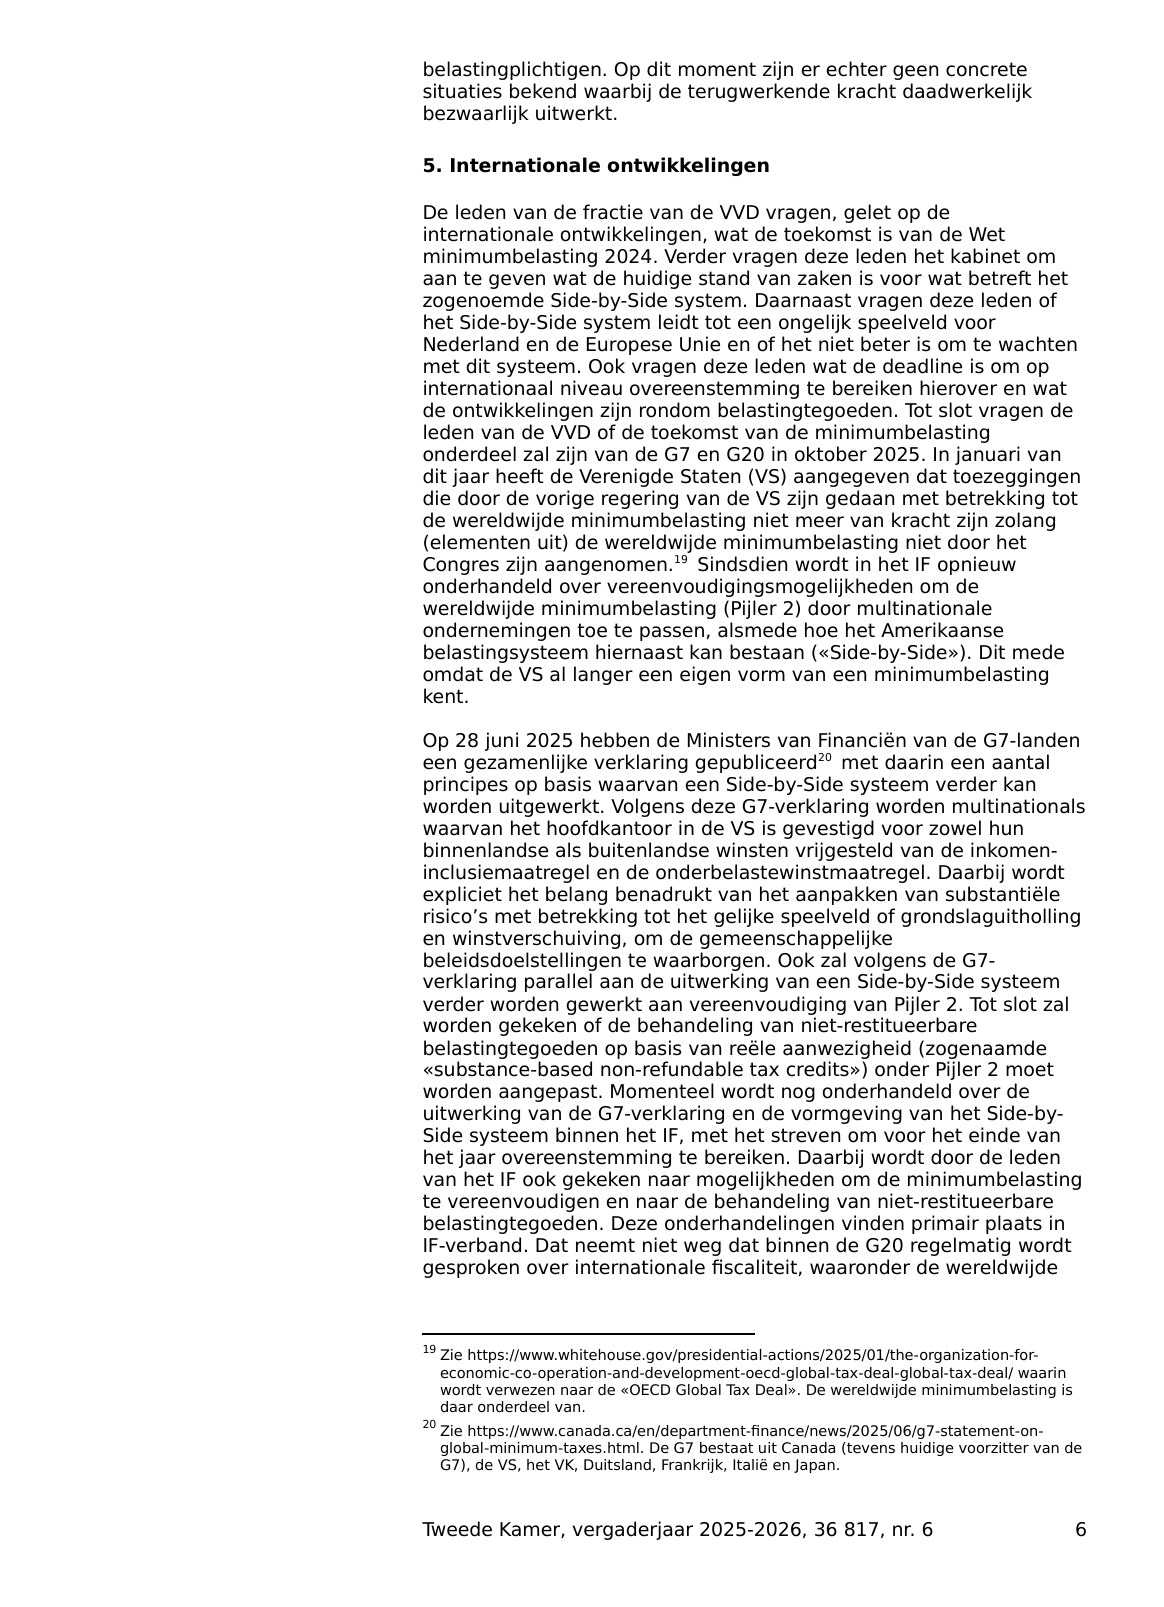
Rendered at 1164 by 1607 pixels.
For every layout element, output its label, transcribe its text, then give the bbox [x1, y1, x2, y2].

text Zie https://www.whitehouse.gov/presidential-actions/2025/01/the-organization-for-economic-co-operation-and-development-oecd-global-tax-deal-global-tax-deal/ waarin wordt verwezen naar de «OECD Global Tax Deal». De wereldwijde minimumbelasting is daar onderdeel van. [422, 1343, 1087, 1416]
text Op 28 juni 2025 hebben de Ministers van Financiën van de G7-landen een gezamenlijke verklaring gepubliceerd met daarin een aantal principes op basis waarvan een Side-by-Side systeem verder kan worden uitgewerkt. Volgens deze G7-verklaring worden multinationals waarvan het hoofdkantoor in de VS is gevestigd voor zowel hun binnenlandse als buitenlandse winsten vrijgesteld van de inkomen-inclusiemaatregel en de onderbelastewinstmaatregel. Daarbij wordt expliciet het belang benadrukt van het aanpakken van substantiële risico’s met betrekking tot het gelijke speelveld of grondslaguitholling en winstverschuiving, om de gemeenschappelijke beleidsdoelstellingen te waarborgen. Ook zal volgens de G7-verklaring parallel aan de uitwerking van een Side-by-Side systeem verder worden gewerkt aan vereenvoudiging van Pijler 2. Tot slot zal worden gekeken of de behandeling van niet-restitueerbare belastingtegoeden op basis van reële aanwezigheid (zogenaamde «substance-based non-refundable tax credits») onder Pijler 2 moet worden aangepast. Momenteel wordt nog onderhandeld over de uitwerking van de G7-verklaring en de vormgeving van het Side-by-Side systeem binnen het IF, met het streven om voor het einde van het jaar overeenstemming te bereiken. Daarbij wordt door de leden van het IF ook gekeken naar mogelijkheden om de minimumbelasting te vereenvoudigen en naar de behandeling van niet-restitueerbare belastingtegoeden. Deze onderhandelingen vinden primair plaats in IF-verband. Dat neemt niet weg dat binnen de G20 regelmatig wordt gesproken over internationale fiscaliteit, waaronder de wereldwijde [422, 730, 1087, 1279]
text De leden van de fractie van de VVD vragen, gelet op de internationale ontwikkelingen, wat de toekomst is van de Wet minimumbelasting 2024. Verder vragen deze leden het kabinet om aan te geven wat de huidige stand van zaken is voor wat betreft het zogenoemde Side-by-Side system. Daarnaast vragen deze leden of het Side-by-Side system leidt tot een ongelijk speelveld voor Nederland en de Europese Unie en of het niet beter is om te wachten met dit systeem. Ook vragen deze leden wat de deadline is om op internationaal niveau overeenstemming te bereiken hierover en wat de ontwikkelingen zijn rondom belastingtegoeden. Tot slot vragen de leden van de VVD of de toekomst van de minimumbelasting onderdeel zal zijn van de G7 en G20 in oktober 2025. In januari van dit jaar heeft de Verenigde Staten (VS) aangegeven dat toezeggingen die door de vorige regering van de VS zijn gedaan met betrekking tot de wereldwijde minimumbelasting niet meer van kracht zijn zolang (elementen uit) de wereldwijde minimumbelasting niet door het Congres zijn aangenomen. Sindsdien wordt in het IF opnieuw onderhandeld over vereenvoudigingsmogelijkheden om de wereldwijde minimumbelasting (Pijler 2) door multinationale ondernemingen toe te passen, alsmede hoe het Amerikaanse belastingsysteem hiernaast kan bestaan («Side-by-Side»). Dit mede omdat de VS al langer een eigen vorm van een minimumbelasting kent. [422, 202, 1087, 707]
subtitle 5. Internationale ontwikkelingen [422, 155, 1087, 177]
text Zie https://www.canada.ca/en/department-finance/news/2025/06/g7-statement-on-global-minimum-taxes.html. De G7 bestaat uit Canada (tevens huidige voorzitter van de G7), de VS, het VK, Duitsland, Frankrijk, Italië en Japan. [422, 1418, 1087, 1474]
text belastingplichtigen. Op dit moment zijn er echter geen concrete situaties bekend waarbij de terugwerkende kracht daadwerkelijk bezwaarlijk uitwerkt. [422, 59, 1087, 125]
